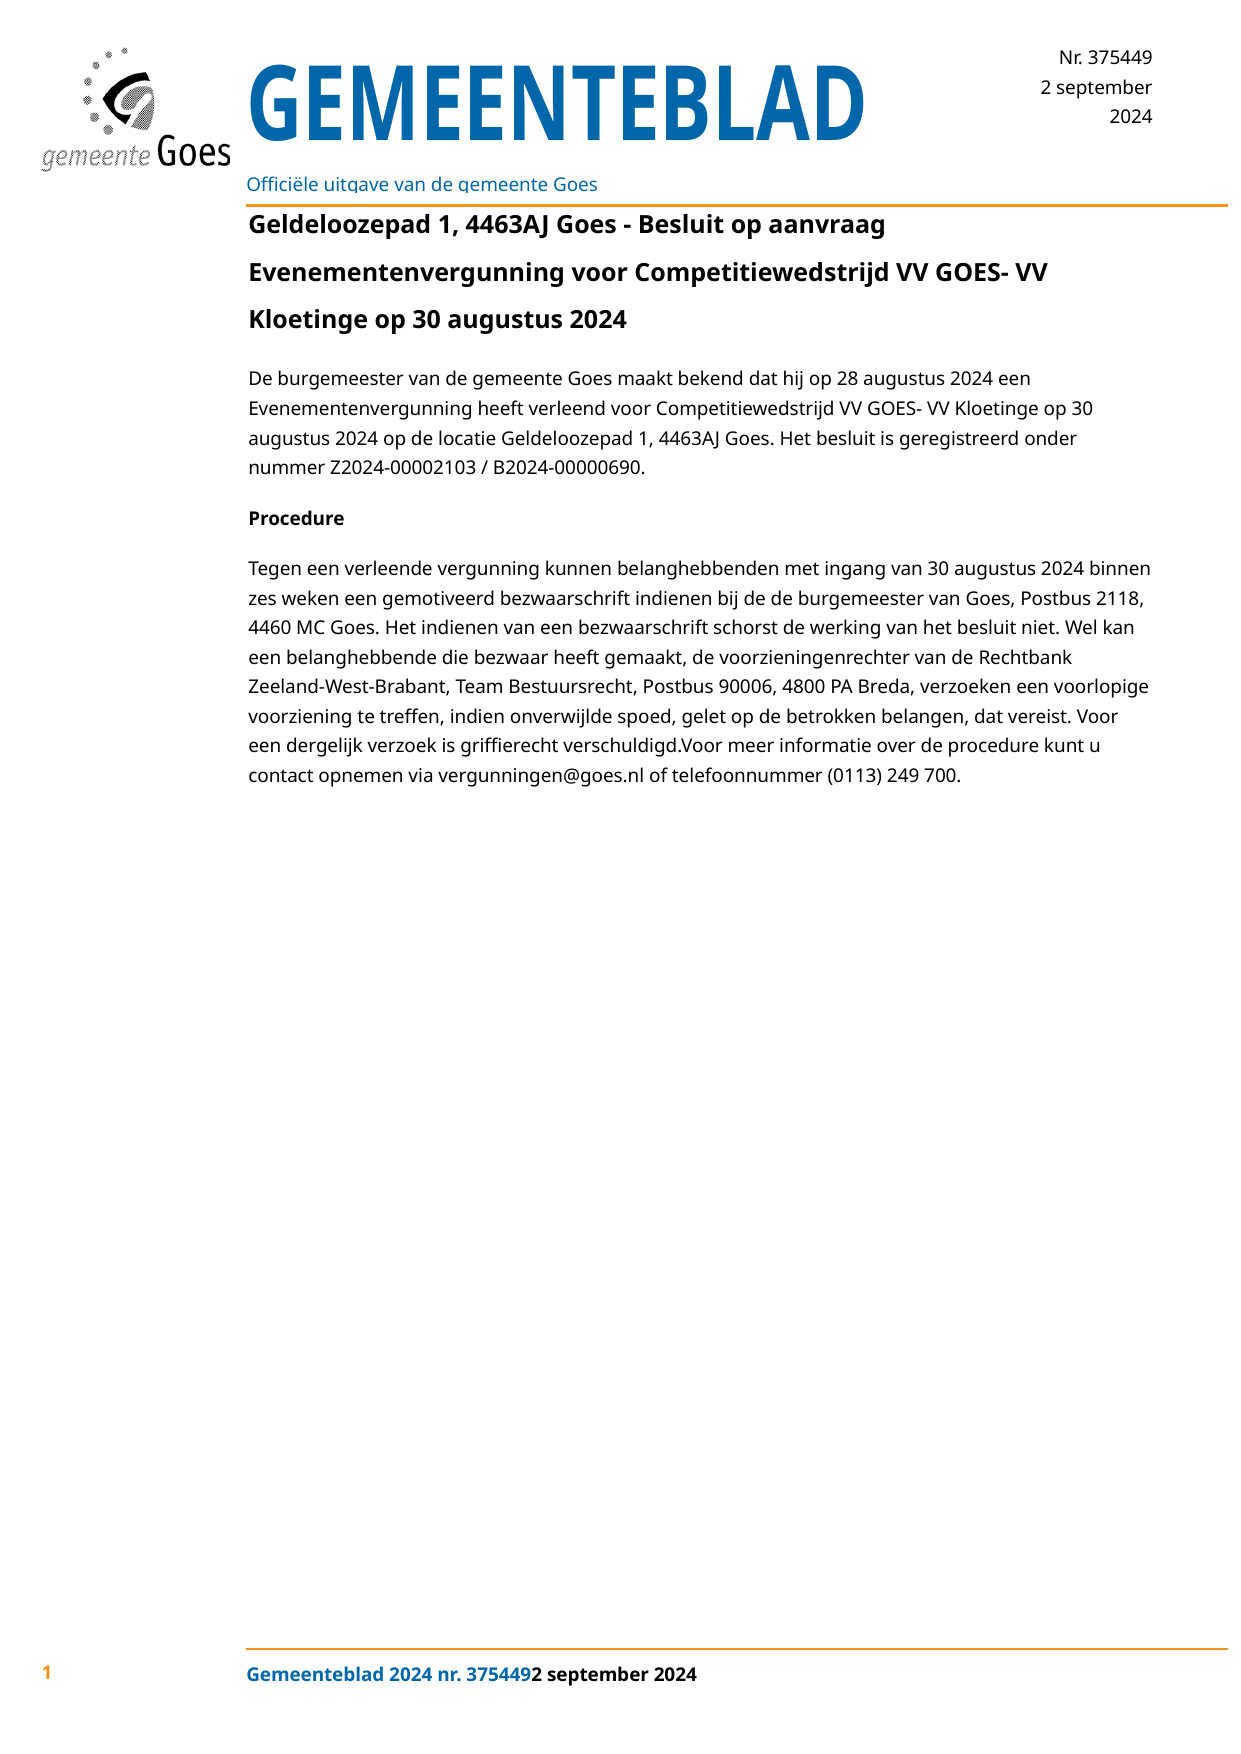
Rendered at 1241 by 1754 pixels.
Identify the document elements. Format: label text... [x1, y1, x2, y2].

text Geldeloozepad 1, 4463AJ Goes - Besluit op aanvraag Evenementenvergunning voor Competitiewedstrijd VV GOES- VV Kloetinge op 30 augustus 2024 [248, 207, 1152, 336]
picture [41, 47, 231, 172]
text Procedure [248, 505, 1152, 530]
text Tegen een verleende vergunning kunnen belanghebbenden met ingang van 30 augustus 2024 binnen zes weken een gemotiveerd bezwaarschrift indienen bij de de burgemeester van Goes, Postbus 2118, 4460 MC Goes. Het indienen van een bezwaarschrift schorst de werking van het besluit niet. Wel kan een belanghebbende die bezwaar heeft gemaakt, de voorzieningenrechter van de Rechtbank Zeeland-West-Brabant, Team Bestuursrecht, Postbus 90006, 4800 PA Breda, verzoeken een voorlopige voorziening te treffen, indien onverwijlde spoed, gelet op de betrokken belangen, dat vereist. Voor een dergelijk verzoek is griffierecht verschuldigd.Voor meer informatie over de procedure kunt u contact opnemen via vergunningen@goes.nl of telefoonnummer (0113) 249 700. [248, 555, 1152, 788]
text De burgemeester van de gemeente Goes maakt bekend dat hij op 28 augustus 2024 een Evenementenvergunning heeft verleend voor Competitiewedstrijd VV GOES- VV Kloetinge op 30 augustus 2024 op de locatie Geldeloozepad 1, 4463AJ Goes. Het besluit is geregistreerd onder nummer Z2024-00002103 / B2024-00000690. [248, 366, 1152, 480]
